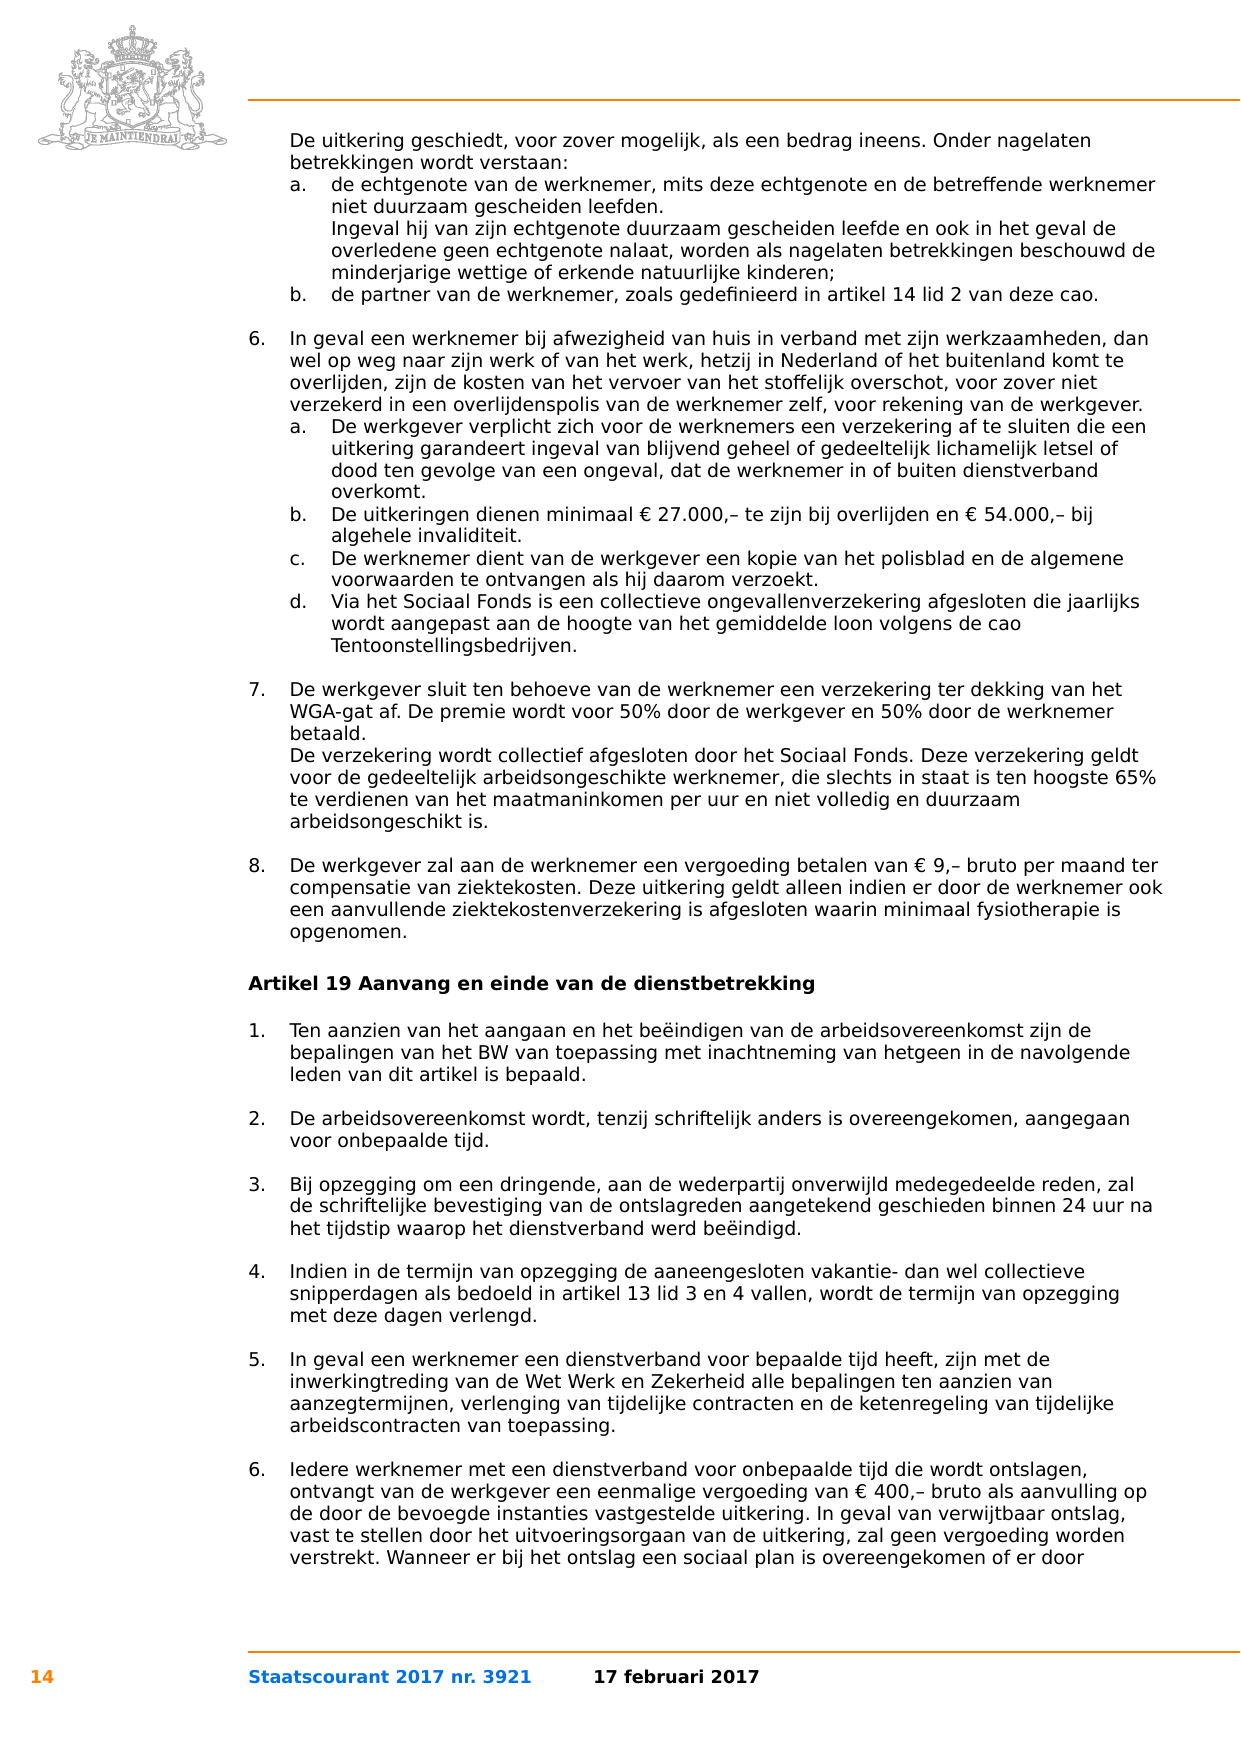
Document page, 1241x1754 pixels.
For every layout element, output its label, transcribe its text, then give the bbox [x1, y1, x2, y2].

text 3. Bij opzegging om een dringende, aan de wederpartij onverwijld medegedeelde reden, zal de schriftelijke bevestiging van de ontslagreden aangetekend geschieden binnen 24 uur na het tijdstip waarop het dienstverband werd beëindigd. [248, 1173, 1163, 1239]
text a. de echtgenote van de werknemer, mits deze echtgenote en de betreffende werknemer niet duurzaam gescheiden leefden. [289, 174, 1163, 218]
text 2. De arbeidsovereenkomst wordt, tenzij schriftelijk anders is overeengekomen, aangegaan voor onbepaalde tijd. [248, 1108, 1163, 1152]
text c. De werknemer dient van de werkgever een kopie van het polisblad en de algemene voorwaarden te ontvangen als hij daarom verzoekt. [289, 547, 1163, 591]
subtitle Artikel 19 Aanvang en einde van de dienstbetrekking [248, 973, 1163, 995]
text De uitkering geschiedt, voor zover mogelijk, als een bedrag ineens. Onder nagelaten betrekkingen wordt verstaan: [289, 130, 1163, 174]
picture [38, 25, 227, 150]
text 6. Iedere werknemer met een dienstverband voor onbepaalde tijd die wordt ontslagen, ontvangt van de werkgever een eenmalige vergoeding van € 400,– bruto als aanvulling op de door de bevoegde instanties vastgestelde uitkering. In geval van verwijtbaar ontslag, vast te stellen door het uitvoeringsorgaan van de uitkering, zal geen vergoeding worden verstrekt. Wanneer er bij het ontslag een sociaal plan is overeengekomen of er door [248, 1459, 1163, 1569]
text b. de partner van de werknemer, zoals gedefinieerd in artikel 14 lid 2 van deze cao. [289, 284, 1163, 306]
text 5. In geval een werknemer een dienstverband voor bepaalde tijd heeft, zijn met de inwerkingtreding van de Wet Werk en Zekerheid alle bepalingen ten aanzien van aanzegtermijnen, verlenging van tijdelijke contracten en de ketenregeling van tijdelijke arbeidscontracten van toepassing. [248, 1349, 1163, 1437]
text 4. Indien in de termijn van opzegging de aaneengesloten vakantie- dan wel collectieve snipperdagen als bedoeld in artikel 13 lid 3 en 4 vallen, wordt de termijn van opzegging met deze dagen verlengd. [248, 1261, 1163, 1327]
text d. Via het Sociaal Fonds is een collectieve ongevallenverzekering afgesloten die jaarlijks wordt aangepast aan de hoogte van het gemiddelde loon volgens de cao Tentoonstellingsbedrijven. [289, 591, 1163, 657]
text a. De werkgever verplicht zich voor de werknemers een verzekering af te sluiten die een uitkering garandeert ingeval van blijvend geheel of gedeeltelijk lichamelijk letsel of dood ten gevolge van een ongeval, dat de werknemer in of buiten dienstverband overkomt. [289, 416, 1163, 503]
text 1. Ten aanzien van het aangaan en het beëindigen van de arbeidsovereenkomst zijn de bepalingen van het BW van toepassing met inachtneming van hetgeen in de navolgende leden van dit artikel is bepaald. [248, 1020, 1163, 1086]
text b. De uitkeringen dienen minimaal € 27.000,– te zijn bij overlijden en € 54.000,– bij algehele invaliditeit. [289, 503, 1163, 547]
text 8. De werkgever zal aan de werknemer een vergoeding betalen van € 9,– bruto per maand ter compensatie van ziektekosten. Deze uitkering geldt alleen indien er door de werknemer ook een aanvullende ziektekostenverzekering is afgesloten waarin minimaal fysiotherapie is opgenomen. [248, 855, 1163, 943]
text De verzekering wordt collectief afgesloten door het Sociaal Fonds. Deze verzekering geldt voor de gedeeltelijk arbeidsongeschikte werknemer, die slechts in staat is ten hoogste 65% te verdienen van het maatmaninkomen per uur en niet volledig en duurzaam arbeidsongeschikt is. [289, 745, 1163, 833]
text 6. In geval een werknemer bij afwezigheid van huis in verband met zijn werkzaamheden, dan wel op weg naar zijn werk of van het werk, hetzij in Nederland of het buitenland komt te overlijden, zijn de kosten van het vervoer van het stoffelijk overschot, voor zover niet verzekerd in een overlijdenspolis van de werknemer zelf, voor rekening van de werkgever. [248, 328, 1163, 416]
text 7. De werkgever sluit ten behoeve van de werknemer een verzekering ter dekking van het WGA-gat af. De premie wordt voor 50% door de werkgever en 50% door de werknemer betaald. [248, 679, 1163, 745]
text Ingeval hij van zijn echtgenote duurzaam gescheiden leefde en ook in het geval de overledene geen echtgenote nalaat, worden als nagelaten betrekkingen beschouwd de minderjarige wettige of erkende natuurlijke kinderen; [331, 218, 1163, 284]
